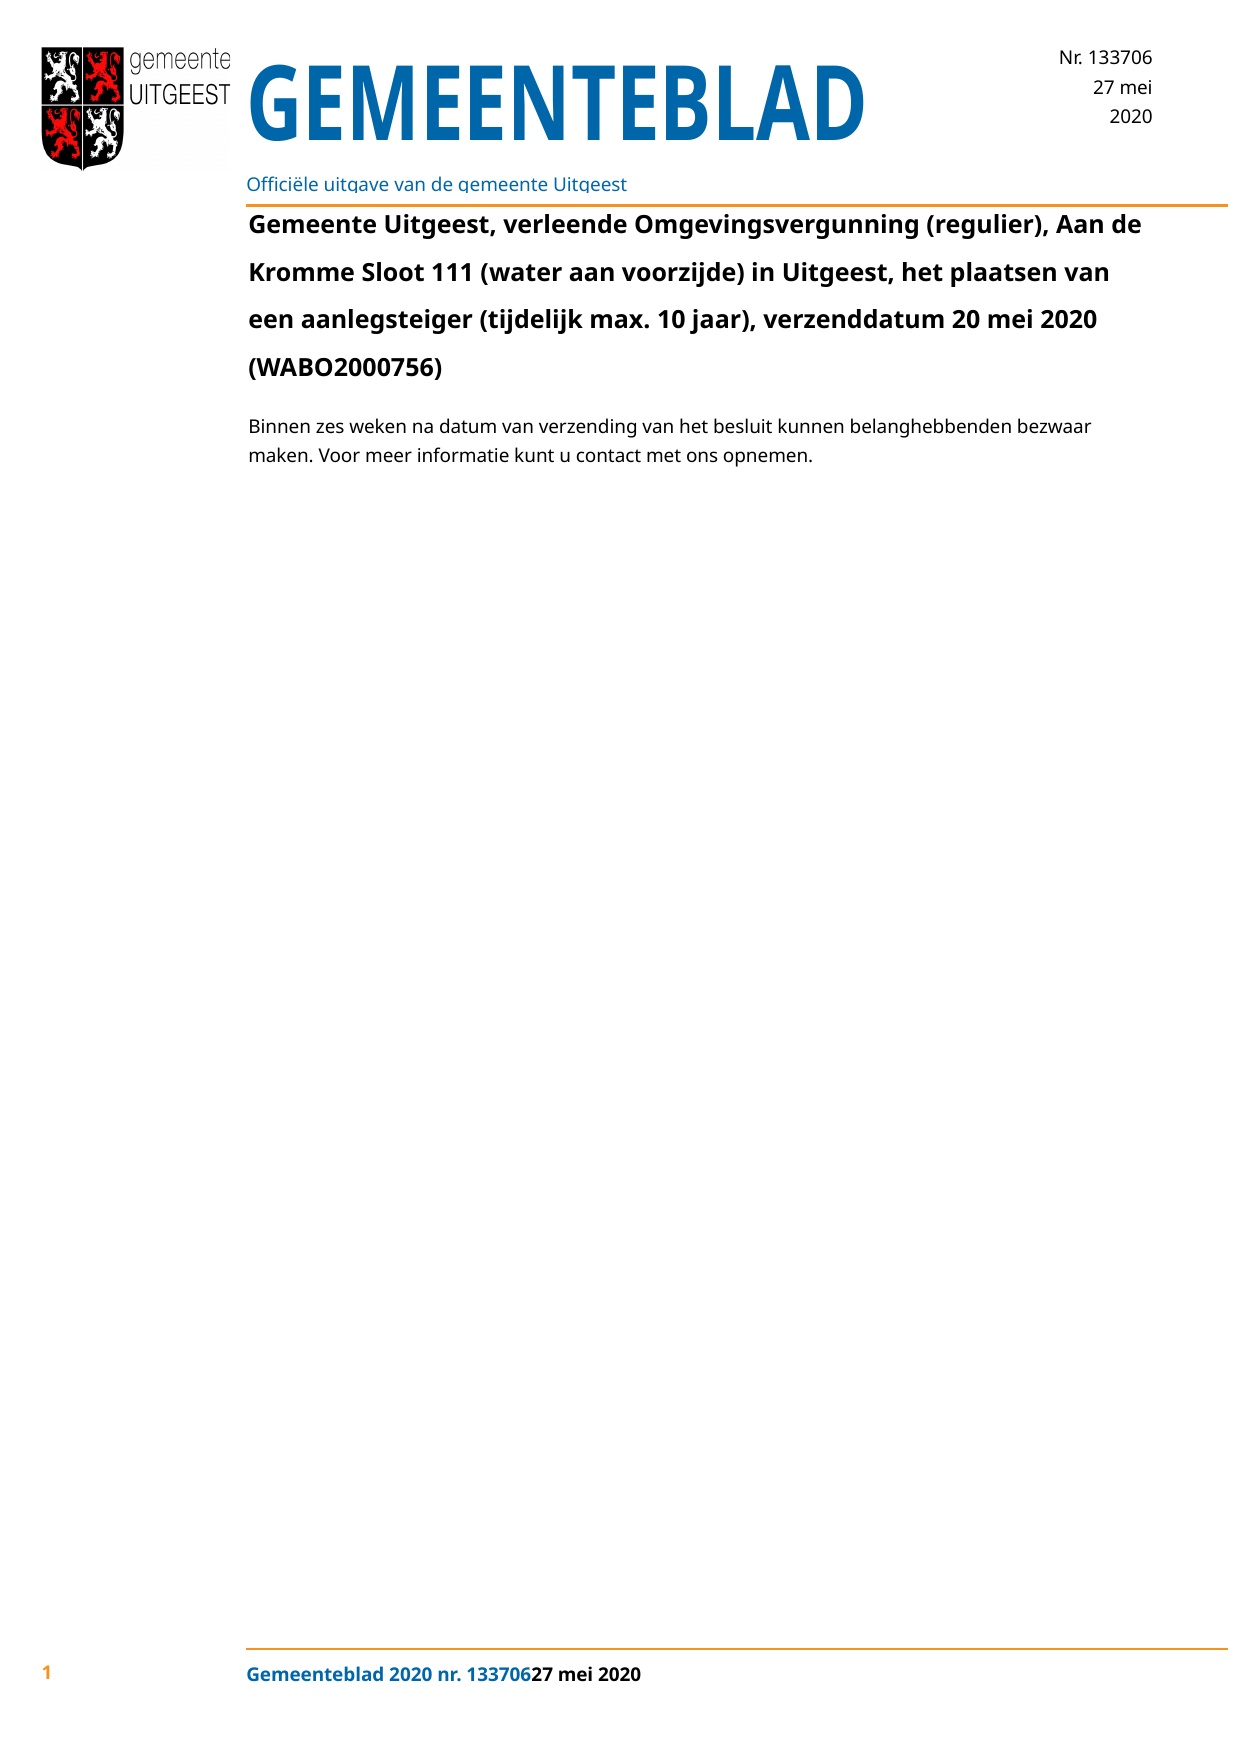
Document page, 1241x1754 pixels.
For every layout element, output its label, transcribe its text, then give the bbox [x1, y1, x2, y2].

picture [41, 47, 231, 172]
text Binnen zes weken na datum van verzending van het besluit kunnen belanghebbenden bezwaar maken. Voor meer informatie kunt u contact met ons opnemen. [248, 413, 1152, 468]
text Gemeente Uitgeest, verleende Omgevingsvergunning (regulier), Aan de Kromme Sloot 111 (water aan voorzijde) in Uitgeest, het plaatsen van een aanlegsteiger (tijdelijk max. 10 jaar), verzenddatum 20 mei 2020 (WABO2000756) [248, 207, 1152, 384]
